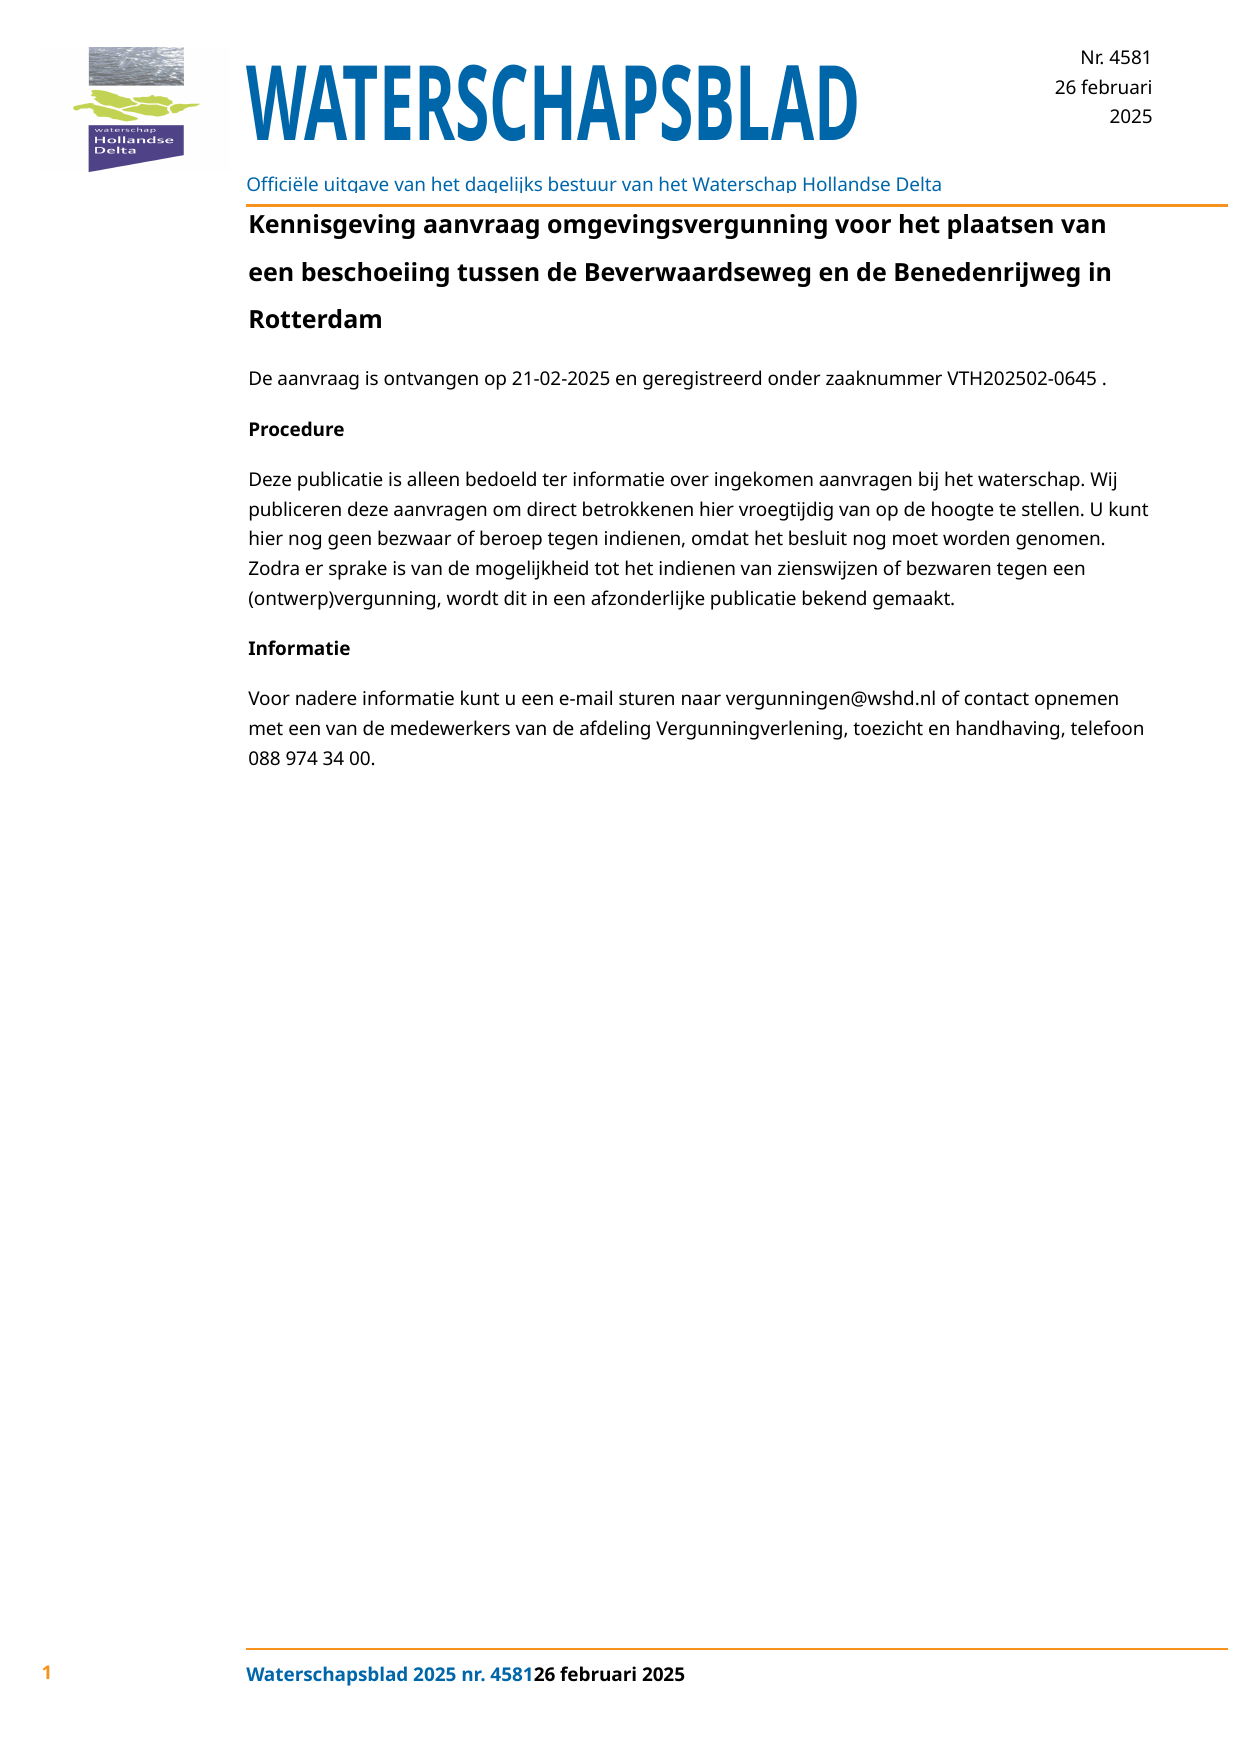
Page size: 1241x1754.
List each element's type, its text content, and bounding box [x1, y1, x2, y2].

text Deze publicatie is alleen bedoeld ter informatie over ingekomen aanvragen bij het waterschap. Wij publiceren deze aanvragen om direct betrokkenen hier vroegtijdig van op de hoogte te stellen. U kunt hier nog geen bezwaar of beroep tegen indienen, omdat het besluit nog moet worden genomen. Zodra er sprake is van de mogelijkheid tot het indienen van zienswijzen of bezwaren tegen een (ontwerp)vergunning, wordt dit in een afzonderlijke publicatie bekend gemaakt. [248, 466, 1152, 610]
text Informatie [248, 635, 1152, 661]
text Procedure [248, 416, 1152, 442]
text Kennisgeving aanvraag omgevingsvergunning voor het plaatsen van een beschoeiing tussen de Beverwaardseweg en de Benedenrijweg in Rotterdam [248, 207, 1152, 336]
text De aanvraag is ontvangen op 21-02-2025 en geregistreerd onder zaaknummer VTH202502-0645 . [248, 366, 1152, 391]
text Voor nadere informatie kunt u een e-mail sturen naar vergunningen@wshd.nl of contact opnemen met een van de medewerkers van de afdeling Vergunningverlening, toezicht en handhaving, telefoon 088 974 34 00. [248, 686, 1152, 770]
picture [41, 47, 231, 172]
